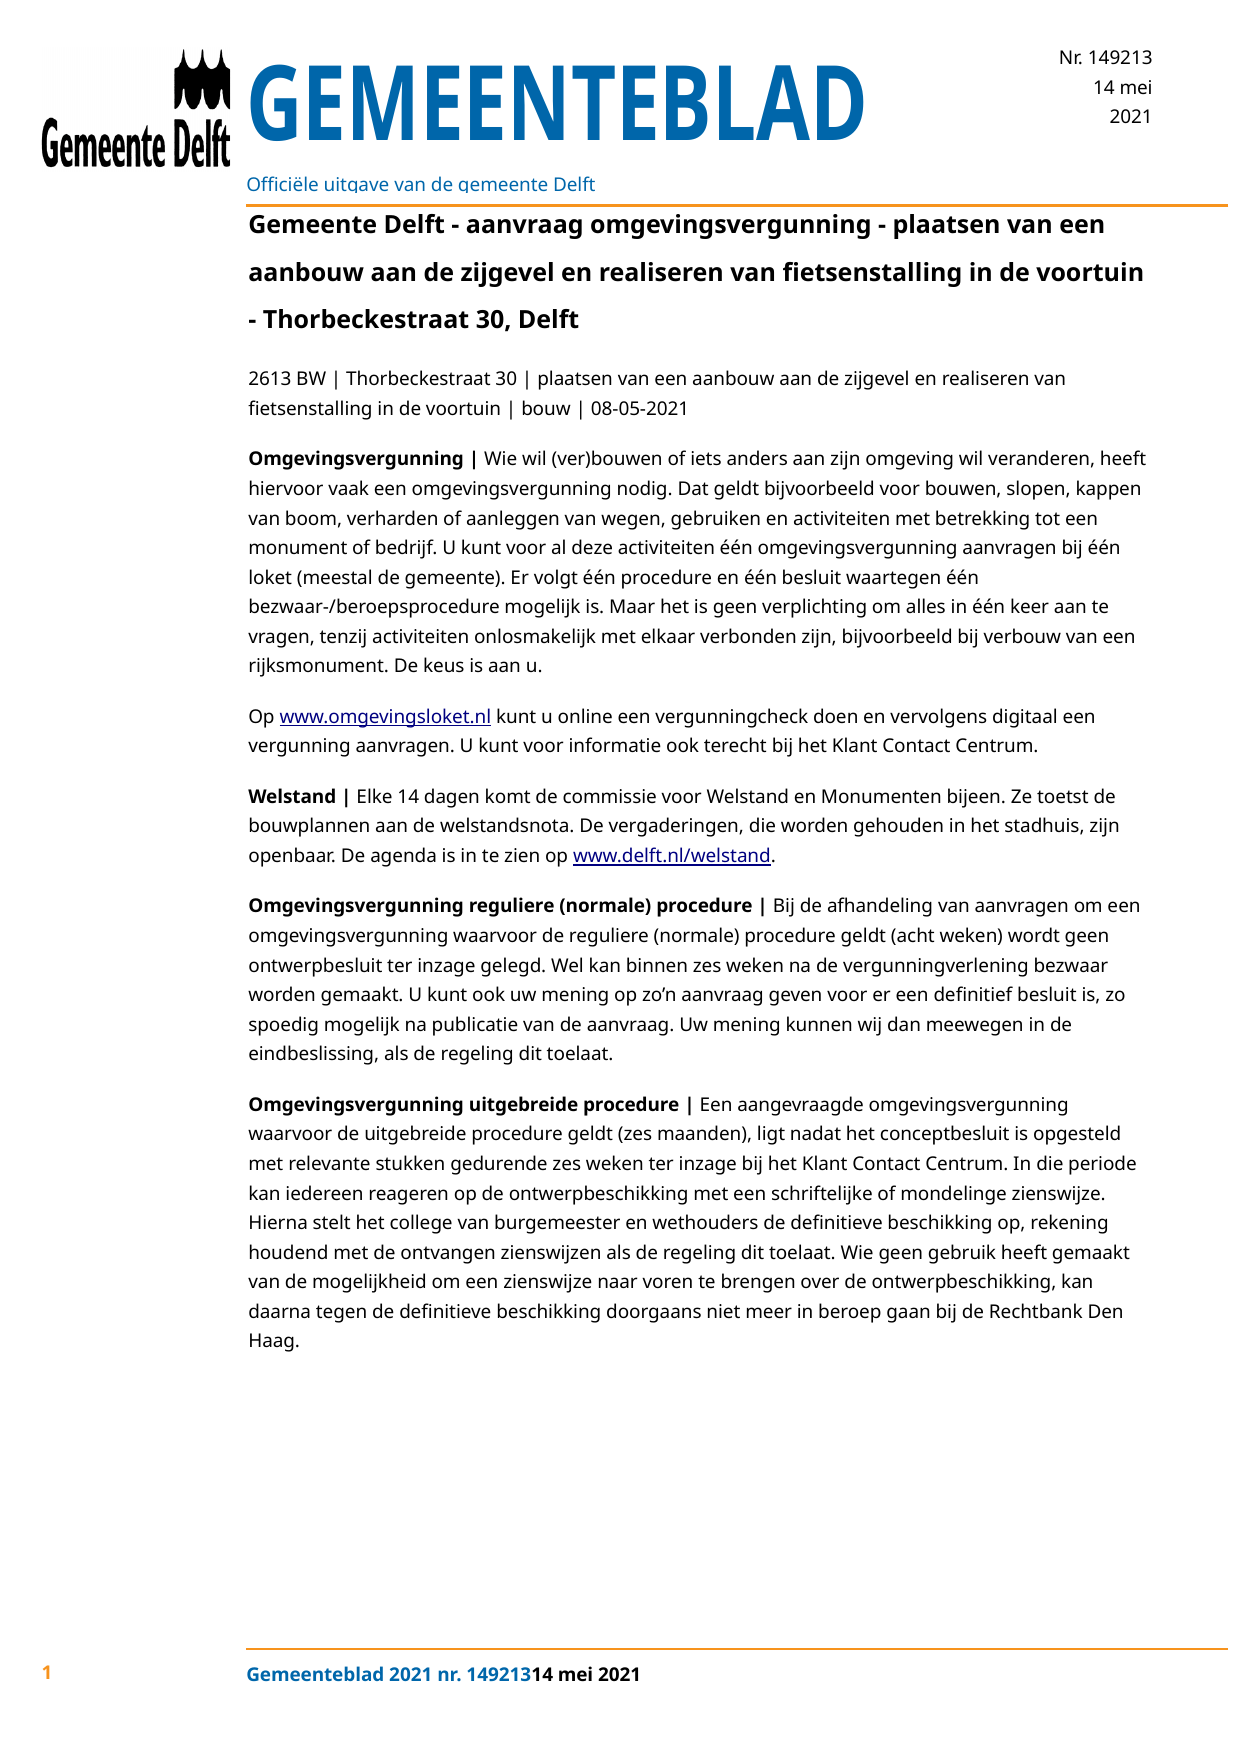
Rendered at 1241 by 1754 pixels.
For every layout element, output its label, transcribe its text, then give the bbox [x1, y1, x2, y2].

picture [41, 47, 231, 172]
text Omgevingsvergunning uitgebreide procedure | Een aangevraagde omgevingsvergunning waarvoor de uitgebreide procedure geldt (zes maanden), ligt nadat het conceptbesluit is opgesteld met relevante stukken gedurende zes weken ter inzage bij het Klant Contact Centrum. In die periode kan iedereen reageren op de ontwerpbeschikking met een schriftelijke of mondelinge zienswijze. Hierna stelt het college van burgemeester en wethouders de definitieve beschikking op, rekening houdend met de ontvangen zienswijzen als de regeling dit toelaat. Wie geen gebruik heeft gemaakt van de mogelijkheid om een zienswijze naar voren te brengen over de ontwerpbeschikking, kan daarna tegen de definitieve beschikking doorgaans niet meer in beroep gaan bij de Rechtbank Den Haag. [248, 1091, 1152, 1353]
text Op www.omgevingsloket.nl kunt u online een vergunningcheck doen en vervolgens digitaal een vergunning aanvragen. U kunt voor informatie ook terecht bij het Klant Contact Centrum. [248, 703, 1152, 758]
text Gemeente Delft - aanvraag omgevingsvergunning - plaatsen van een aanbouw aan de zijgevel en realiseren van fietsenstalling in de voortuin - Thorbeckestraat 30, Delft [248, 207, 1152, 336]
text 2613 BW | Thorbeckestraat 30 | plaatsen van een aanbouw aan de zijgevel en realiseren van fietsenstalling in de voortuin | bouw | 08-05-2021 [248, 366, 1152, 421]
text Omgevingsvergunning reguliere (normale) procedure | Bij de afhandeling van aanvragen om een omgevingsvergunning waarvoor de reguliere (normale) procedure geldt (acht weken) wordt geen ontwerpbesluit ter inzage gelegd. Wel kan binnen zes weken na de vergunningverlening bezwaar worden gemaakt. U kunt ook uw mening op zo’n aanvraag geven voor er een definitief besluit is, zo spoedig mogelijk na publicatie van de aanvraag. Uw mening kunnen wij dan meewegen in de eindbeslissing, als de regeling dit toelaat. [248, 893, 1152, 1066]
text Welstand | Elke 14 dagen komt de commissie voor Welstand en Monumenten bijeen. Ze toetst de bouwplannen aan de welstandsnota. De vergaderingen, die worden gehouden in het stadhuis, zijn openbaar. De agenda is in te zien op www.delft.nl/welstand. [248, 783, 1152, 868]
text Omgevingsvergunning | Wie wil (ver)bouwen of iets anders aan zijn omgeving wil veranderen, heeft hiervoor vaak een omgevingsvergunning nodig. Dat geldt bijvoorbeeld voor bouwen, slopen, kappen van boom, verharden of aanleggen van wegen, gebruiken en activiteiten met betrekking tot een monument of bedrijf. U kunt voor al deze activiteiten één omgevingsvergunning aanvragen bij één loket (meestal de gemeente). Er volgt één procedure en één besluit waartegen één bezwaar-/beroepsprocedure mogelijk is. Maar het is geen verplichting om alles in één keer aan te vragen, tenzij activiteiten onlosmakelijk met elkaar verbonden zijn, bijvoorbeeld bij verbouw van een rijksmonument. De keus is aan u. [248, 446, 1152, 678]
